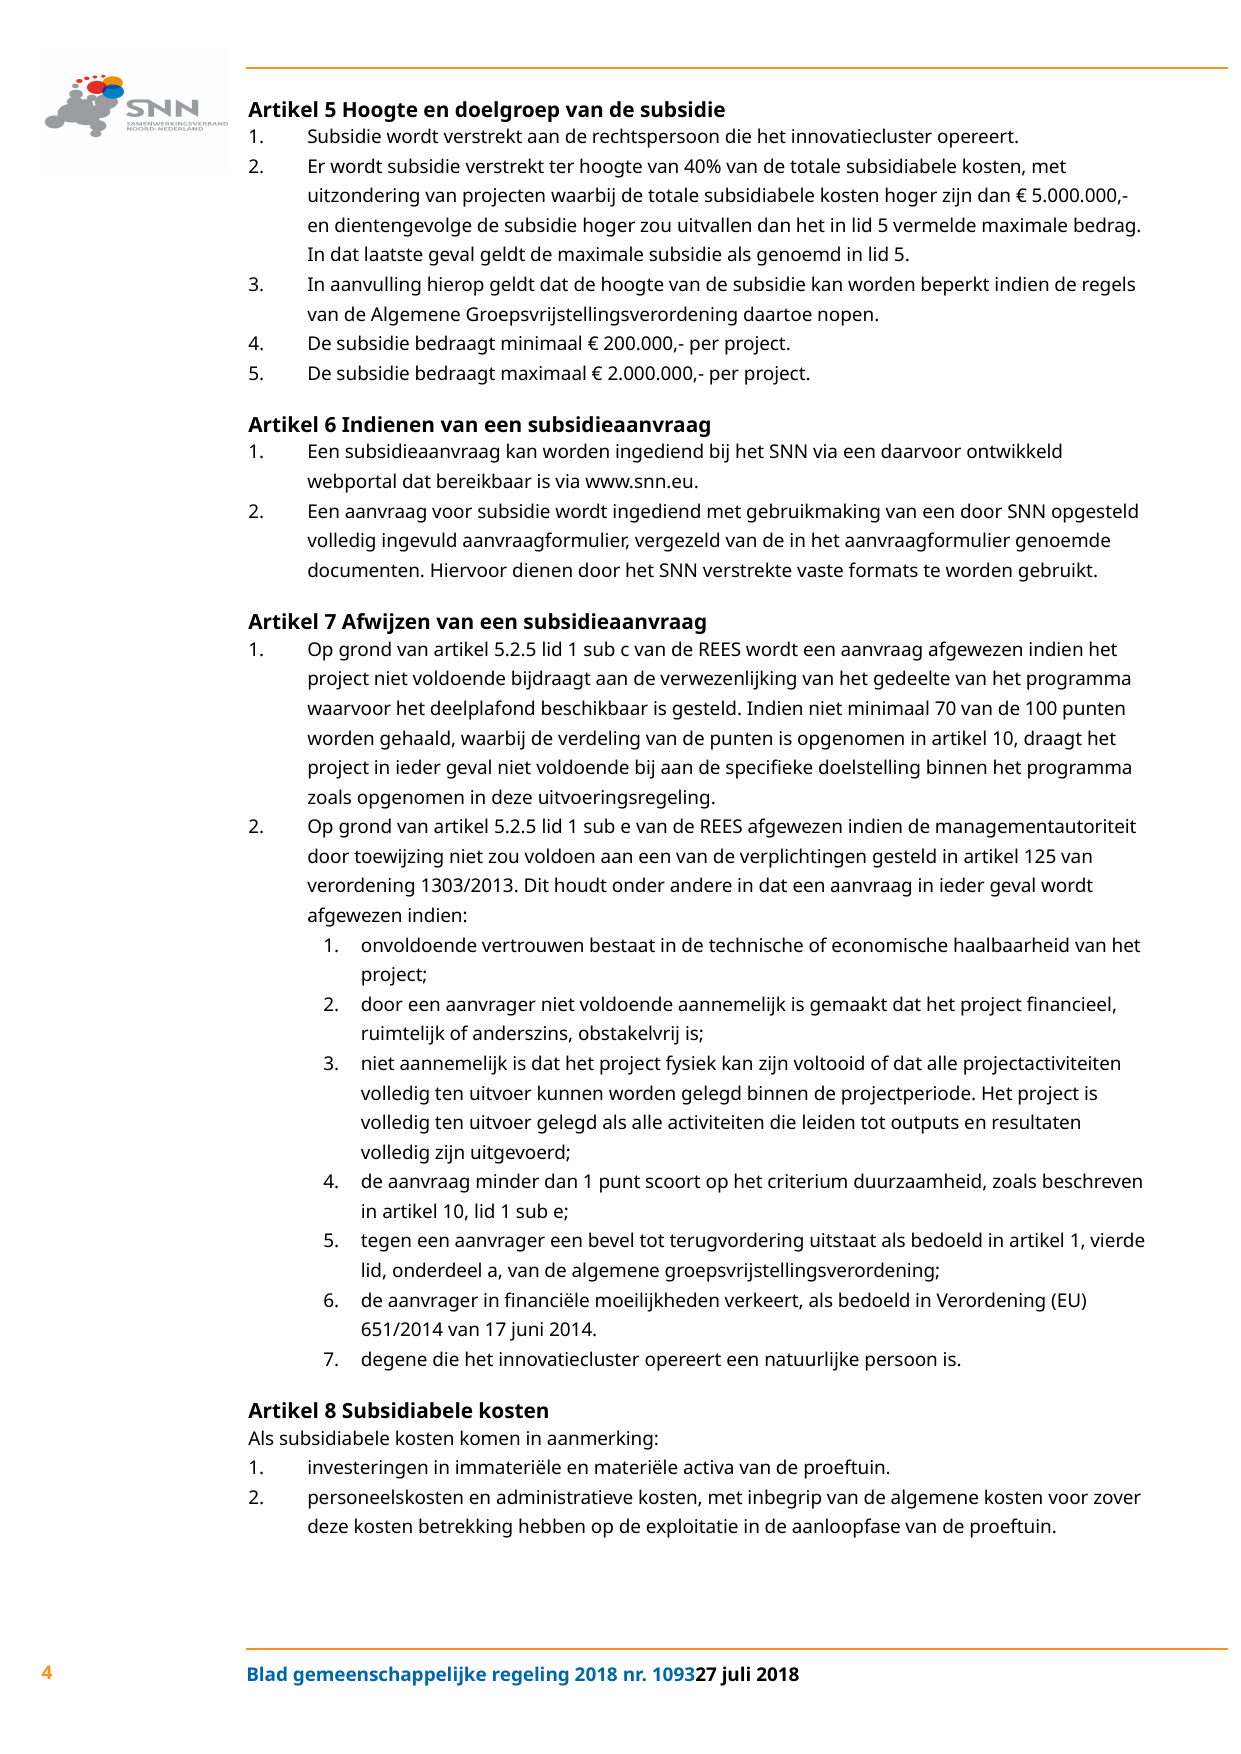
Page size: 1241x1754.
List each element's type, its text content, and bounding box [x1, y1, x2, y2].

list tegen een aanvrager een bevel tot terugvordering uitstaat als bedoeld in artikel 1, vierde lid, onderdeel a, van de algemene groepsvrijstellingsverordening; [323, 1228, 1152, 1283]
list De subsidie bedraagt minimaal € 200.000,- per project. [248, 330, 1152, 356]
list De subsidie bedraagt maximaal € 2.000.000,- per project. [248, 360, 1152, 386]
list de aanvrager in financiële moeilijkheden verkeert, als bedoeld in Verordening (EU) 651/2014 van 17 juni 2014. [323, 1287, 1152, 1342]
text Artikel 5 Hoogte en doelgroep van de subsidie [248, 95, 1152, 123]
list In aanvulling hierop geldt dat de hoogte van de subsidie kan worden beperkt indien de regels van de Algemene Groepsvrijstellingsverordening daartoe nopen. [248, 271, 1152, 326]
list Er wordt subsidie verstrekt ter hoogte van 40% van de totale subsidiabele kosten, met uitzondering van projecten waarbij de totale subsidiabele kosten hoger zijn dan € 5.000.000,- en dientengevolge de subsidie hoger zou uitvallen dan het in lid 5 vermelde maximale bedrag. In dat laatste geval geldt de maximale subsidie als genoemd in lid 5. [248, 153, 1152, 267]
text Artikel 7 Afwijzen van een subsidieaanvraag [248, 607, 1152, 636]
list Subsidie wordt verstrekt aan de rechtspersoon die het innovatiecluster opereert. [248, 123, 1152, 149]
list de aanvraag minder dan 1 punt scoort op het criterium duurzaamheid, zoals beschreven in artikel 10, lid 1 sub e; [323, 1168, 1152, 1224]
list Op grond van artikel 5.2.5 lid 1 sub e van de REES afgewezen indien de managementautoriteit door toewijzing niet zou voldoen aan een van de verplichtingen gesteld in artikel 125 van verordening 1303/2013. Dit houdt onder andere in dat een aanvraag in ieder geval wordt afgewezen indien: [248, 813, 1152, 928]
picture [41, 47, 231, 172]
list Op grond van artikel 5.2.5 lid 1 sub c van de REES wordt een aanvraag afgewezen indien het project niet voldoende bijdraagt aan de verwezenlijking van het gedeelte van het programma waarvoor het deelplafond beschikbaar is gesteld. Indien niet minimaal 70 van de 100 punten worden gehaald, waarbij de verdeling van de punten is opgenomen in artikel 10, draagt het project in ieder geval niet voldoende bij aan de specifieke doelstelling binnen het programma zoals opgenomen in deze uitvoeringsregeling. [248, 636, 1152, 809]
list Een aanvraag voor subsidie wordt ingediend met gebruikmaking van een door SNN opgesteld volledig ingevuld aanvraagformulier, vergezeld van de in het aanvraagformulier genoemde documenten. Hiervoor dienen door het SNN verstrekte vaste formats te worden gebruikt. [248, 498, 1152, 583]
text Artikel 8 Subsidiabele kosten [248, 1396, 1152, 1425]
list Een subsidieaanvraag kan worden ingediend bij het SNN via een daarvoor ontwikkeld webportal dat bereikbaar is via www.snn.eu. [248, 439, 1152, 494]
list niet aannemelijk is dat het project fysiek kan zijn voltooid of dat alle projectactiviteiten volledig ten uitvoer kunnen worden gelegd binnen de projectperiode. Het project is volledig ten uitvoer gelegd als alle activiteiten die leiden tot outputs en resultaten volledig zijn uitgevoerd; [323, 1050, 1152, 1164]
text Artikel 6 Indienen van een subsidieaanvraag [248, 410, 1152, 439]
text Als subsidiabele kosten komen in aanmerking: [248, 1425, 1152, 1451]
list degene die het innovatiecluster opereert een natuurlijke persoon is. [323, 1346, 1152, 1372]
list onvoldoende vertrouwen bestaat in de technische of economische haalbaarheid van het project; [323, 932, 1152, 987]
list door een aanvrager niet voldoende aannemelijk is gemaakt dat het project financieel, ruimtelijk of anderszins, obstakelvrij is; [323, 991, 1152, 1046]
list personeelskosten en administratieve kosten, met inbegrip van de algemene kosten voor zover deze kosten betrekking hebben op de exploitatie in de aanloopfase van de proeftuin. [248, 1484, 1152, 1539]
list investeringen in immateriële en materiële activa van de proeftuin. [248, 1454, 1152, 1480]
